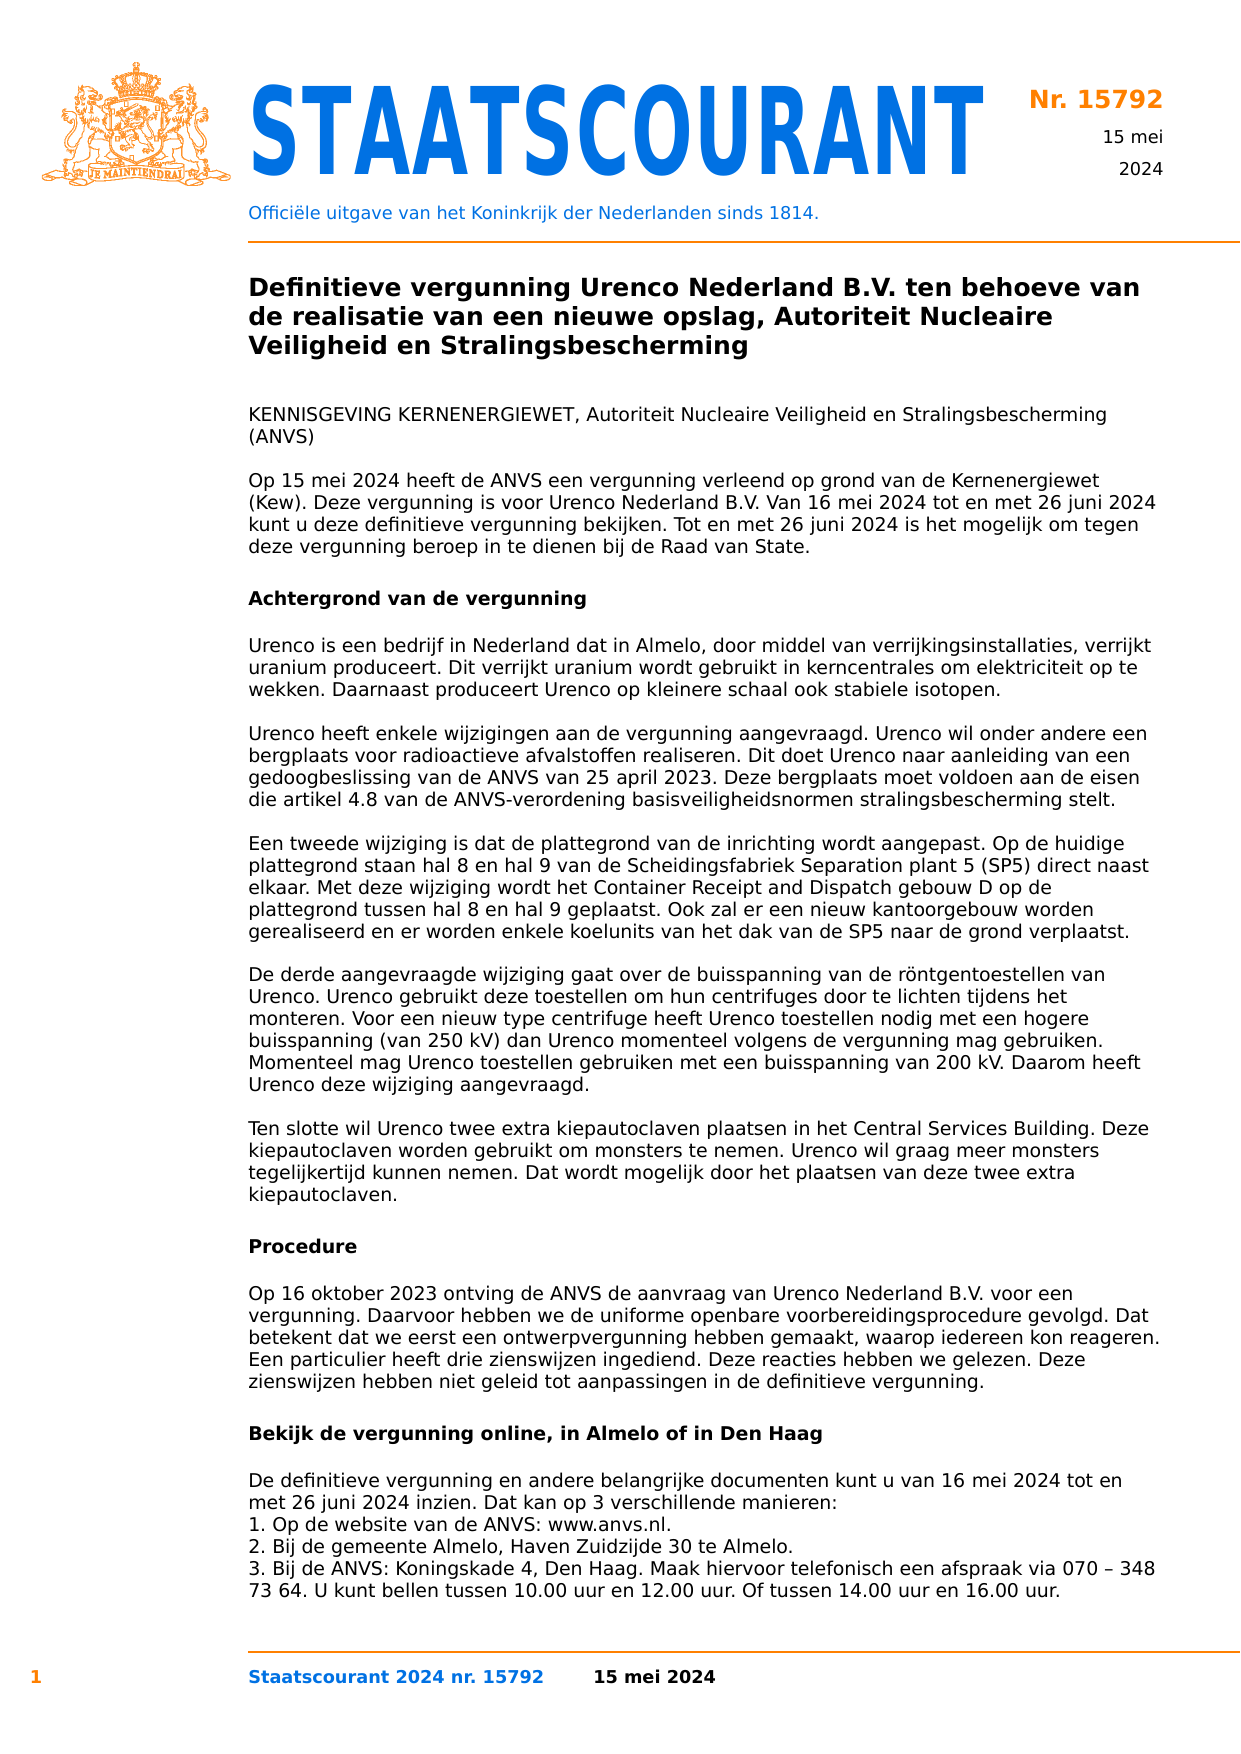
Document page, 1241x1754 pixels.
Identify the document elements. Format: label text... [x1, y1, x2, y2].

subtitle Definitieve vergunning Urenco Nederland B.V. ten behoeve van de realisatie van een nieuwe opslag, Autoriteit Nucleaire Veiligheid en Stralingsbescherming [248, 273, 1163, 361]
text Op 16 oktober 2023 ontving de ANVS de aanvraag van Urenco Nederland B.V. voor een vergunning. Daarvoor hebben we de uniforme openbare voorbereidingsprocedure gevolgd. Dat betekent dat we eerst een ontwerpvergunning hebben gemaakt, waarop iedereen kon reageren. Een particulier heeft drie zienswijzen ingediend. Deze reacties hebben we gelezen. Deze zienswijzen hebben niet geleid tot aanpassingen in de definitieve vergunning. [248, 1283, 1163, 1393]
table_cell 2024 [998, 153, 1240, 203]
text Op 15 mei 2024 heeft de ANVS een vergunning verleend op grond van de Kernenergiewet (Kew). Deze vergunning is voor Urenco Nederland B.V. Van 16 mei 2024 tot en met 26 juni 2024 kunt u deze definitieve vergunning bekijken. Tot en met 26 juni 2024 is het mogelijk om tegen deze vergunning beroep in te dienen bij de Raad van State. [248, 470, 1163, 558]
table_header [25, 62, 248, 241]
text De definitieve vergunning en andere belangrijke documenten kunt u van 16 mei 2024 tot en met 26 juni 2024 inzien. Dat kan op 3 verschillende manieren: [248, 1470, 1163, 1514]
text 2. Bij de gemeente Almelo, Haven Zuidzijde 30 te Almelo. [248, 1536, 1163, 1558]
picture [41, 62, 231, 186]
text Ten slotte wil Urenco twee extra kiepautoclaven plaatsen in het Central Services Building. Deze kiepautoclaven worden gebruikt om monsters te nemen. Urenco wil graag meer monsters tegelijkertijd kunnen nemen. Dat wordt mogelijk door het plaatsen van deze twee extra kiepautoclaven. [248, 1118, 1163, 1206]
text Urenco is een bedrijf in Nederland dat in Almelo, door middel van verrijkingsinstallaties, verrijkt uranium produceert. Dit verrijkt uranium wordt gebruikt in kerncentrales om elektriciteit op te wekken. Daarnaast produceert Urenco op kleinere schaal ook stabiele isotopen. [248, 635, 1163, 701]
text Een tweede wijziging is dat de plattegrond van de inrichting wordt aangepast. Op de huidige plattegrond staan hal 8 en hal 9 van de Scheidingsfabriek Separation plant 5 (SP5) direct naast elkaar. Met deze wijziging wordt het Container Receipt and Dispatch gebouw D op de plattegrond tussen hal 8 en hal 9 geplaatst. Ook zal er een nieuw kantoorgebouw worden gerealiseerd en er worden enkele koelunits van het dak van de SP5 naar de grond verplaatst. [248, 833, 1163, 942]
table_cell 15 mei [998, 121, 1240, 153]
subtitle Achtergrond van de vergunning [248, 588, 1163, 610]
text Urenco heeft enkele wijzigingen aan de vergunning aangevraagd. Urenco wil onder andere een bergplaats voor radioactieve afvalstoffen realiseren. Dit doet Urenco naar aanleiding van een gedoogbeslissing van de ANVS van 25 april 2023. Deze bergplaats moet voldoen aan de eisen die artikel 4.8 van de ANVS-verordening basisveiligheidsnormen stralingsbescherming stelt. [248, 723, 1163, 811]
text KENNISGEVING KERNENERGIEWET, Autoriteit Nucleaire Veiligheid en Stralingsbescherming (ANVS) [248, 404, 1163, 448]
subtitle Procedure [248, 1236, 1163, 1258]
text De derde aangevraagde wijziging gaat over de buisspanning van de röntgentoestellen van Urenco. Urenco gebruikt deze toestellen om hun centrifuges door te lichten tijdens het monteren. Voor een nieuw type centrifuge heeft Urenco toestellen nodig met een hogere buisspanning (van 250 kV) dan Urenco momenteel volgens de vergunning mag gebruiken. Momenteel mag Urenco toestellen gebruiken met een buisspanning van 200 kV. Daarom heeft Urenco deze wijziging aangevraagd. [248, 964, 1163, 1096]
table_header Nr. 15792 [998, 62, 1240, 121]
subtitle Bekijk de vergunning online, in Almelo of in Den Haag [248, 1423, 1163, 1445]
table_header STAATSCOURANT [248, 62, 998, 203]
text 1. Op de website van de ANVS: www.anvs.nl. [248, 1514, 1163, 1536]
text 3. Bij de ANVS: Koningskade 4, Den Haag. Maak hiervoor telefonisch een afspraak via 070 – 348 73 64. U kunt bellen tussen 10.00 uur en 12.00 uur. Of tussen 14.00 uur en 16.00 uur. [248, 1558, 1163, 1602]
table_cell Officiële uitgave van het Koninkrijk der Nederlanden sinds 1814. [248, 203, 1240, 241]
